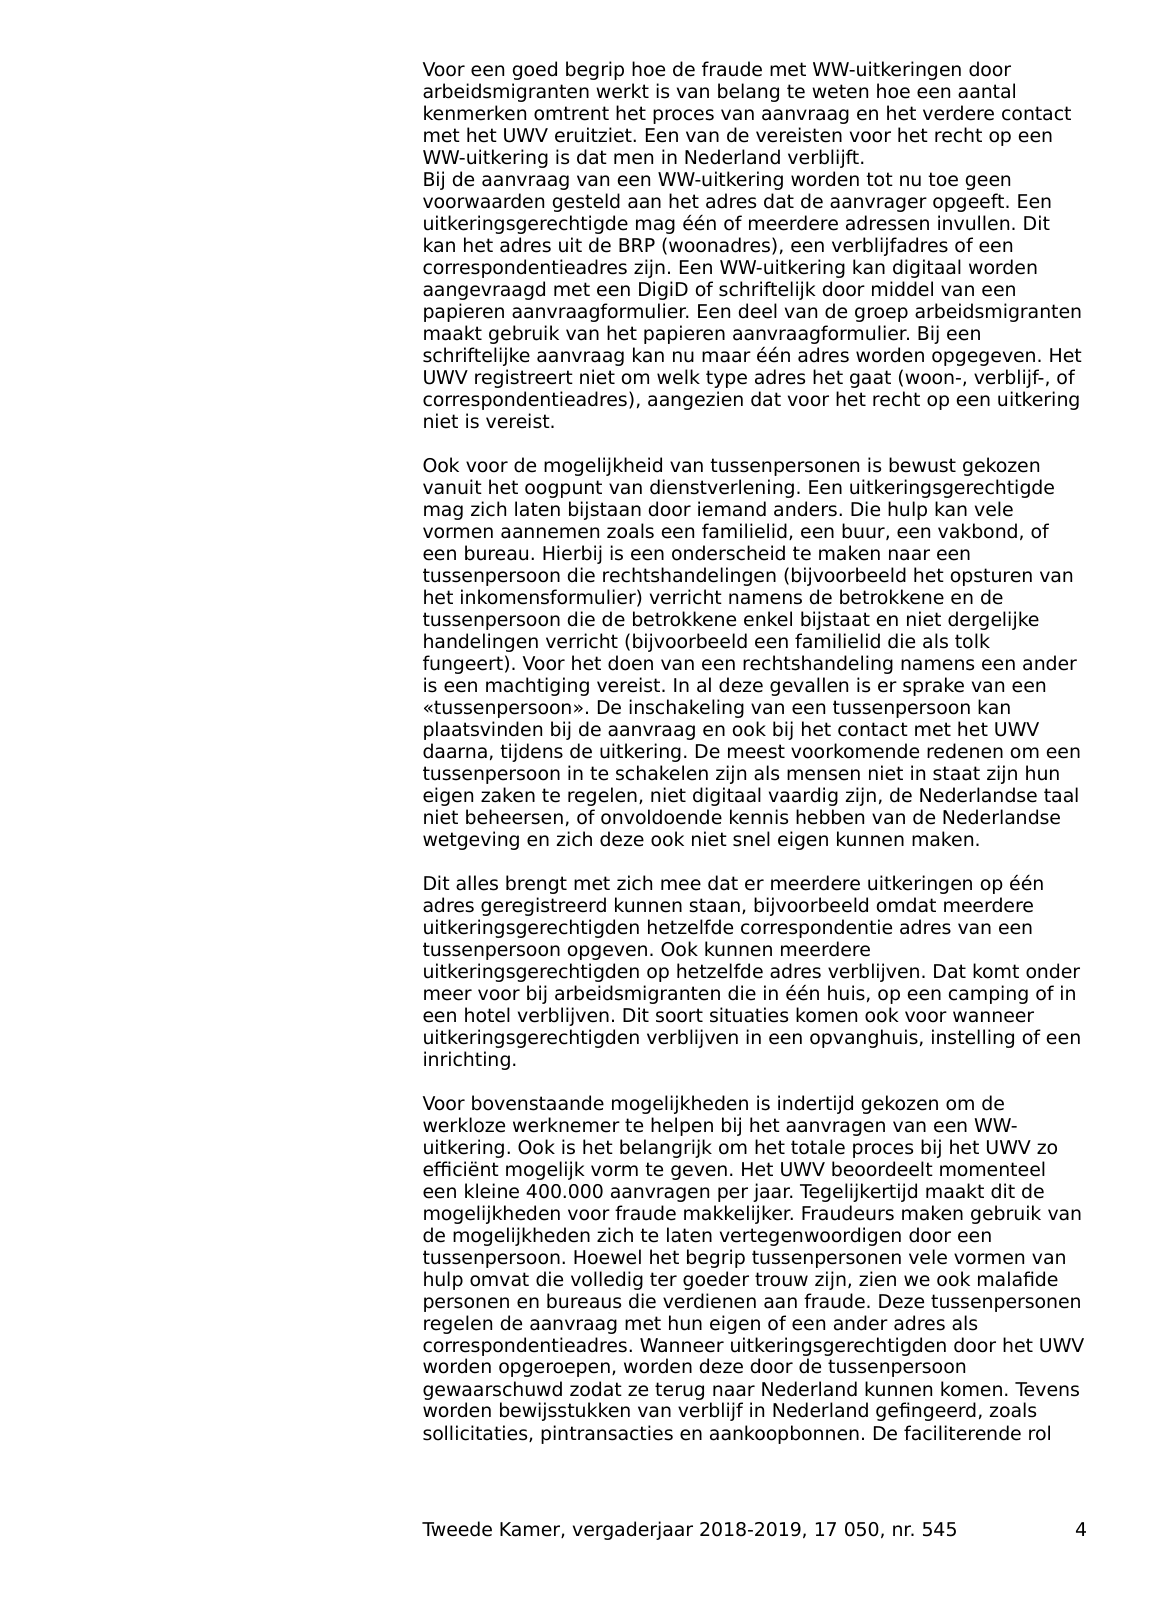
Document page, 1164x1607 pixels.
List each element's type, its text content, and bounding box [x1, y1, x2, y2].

text Bij de aanvraag van een WW-uitkering worden tot nu toe geen voorwaarden gesteld aan het adres dat de aanvrager opgeeft. Een uitkeringsgerechtigde mag één of meerdere adressen invullen. Dit kan het adres uit de BRP (woonadres), een verblijfadres of een correspondentieadres zijn. Een WW-uitkering kan digitaal worden aangevraagd met een DigiD of schriftelijk door middel van een papieren aanvraagformulier. Een deel van de groep arbeidsmigranten maakt gebruik van het papieren aanvraagformulier. Bij een schriftelijke aanvraag kan nu maar één adres worden opgegeven. Het UWV registreert niet om welk type adres het gaat (woon-, verblijf-, of correspondentieadres), aangezien dat voor het recht op een uitkering niet is vereist. [422, 169, 1087, 433]
text Ook voor de mogelijkheid van tussenpersonen is bewust gekozen vanuit het oogpunt van dienstverlening. Een uitkeringsgerechtigde mag zich laten bijstaan door iemand anders. Die hulp kan vele vormen aannemen zoals een familielid, een buur, een vakbond, of een bureau. Hierbij is een onderscheid te maken naar een tussenpersoon die rechtshandelingen (bijvoorbeeld het opsturen van het inkomensformulier) verricht namens de betrokkene en de tussenpersoon die de betrokkene enkel bijstaat en niet dergelijke handelingen verricht (bijvoorbeeld een familielid die als tolk fungeert). Voor het doen van een rechtshandeling namens een ander is een machtiging vereist. In al deze gevallen is er sprake van een «tussenpersoon». De inschakeling van een tussenpersoon kan plaatsvinden bij de aanvraag en ook bij het contact met het UWV daarna, tijdens de uitkering. De meest voorkomende redenen om een tussenpersoon in te schakelen zijn als mensen niet in staat zijn hun eigen zaken te regelen, niet digitaal vaardig zijn, de Nederlandse taal niet beheersen, of onvoldoende kennis hebben van de Nederlandse wetgeving en zich deze ook niet snel eigen kunnen maken. [422, 455, 1087, 851]
text Dit alles brengt met zich mee dat er meerdere uitkeringen op één adres geregistreerd kunnen staan, bijvoorbeeld omdat meerdere uitkeringsgerechtigden hetzelfde correspondentie adres van een tussenpersoon opgeven. Ook kunnen meerdere uitkeringsgerechtigden op hetzelfde adres verblijven. Dat komt onder meer voor bij arbeidsmigranten die in één huis, op een camping of in een hotel verblijven. Dit soort situaties komen ook voor wanneer uitkeringsgerechtigden verblijven in een opvanghuis, instelling of een inrichting. [422, 873, 1087, 1071]
text Voor bovenstaande mogelijkheden is indertijd gekozen om de werkloze werknemer te helpen bij het aanvragen van een WW-uitkering. Ook is het belangrijk om het totale proces bij het UWV zo efficiënt mogelijk vorm te geven. Het UWV beoordeelt momenteel een kleine 400.000 aanvragen per jaar. Tegelijkertijd maakt dit de mogelijkheden voor fraude makkelijker. Fraudeurs maken gebruik van de mogelijkheden zich te laten vertegenwoordigen door een tussenpersoon. Hoewel het begrip tussenpersonen vele vormen van hulp omvat die volledig ter goeder trouw zijn, zien we ook malafide personen en bureaus die verdienen aan fraude. Deze tussenpersonen regelen de aanvraag met hun eigen of een ander adres als correspondentieadres. Wanneer uitkeringsgerechtigden door het UWV worden opgeroepen, worden deze door de tussenpersoon gewaarschuwd zodat ze terug naar Nederland kunnen komen. Tevens worden bewijsstukken van verblijf in Nederland gefingeerd, zoals sollicitaties, pintransacties en aankoopbonnen. De faciliterende rol [422, 1093, 1087, 1444]
text Voor een goed begrip hoe de fraude met WW-uitkeringen door arbeidsmigranten werkt is van belang te weten hoe een aantal kenmerken omtrent het proces van aanvraag en het verdere contact met het UWV eruitziet. Een van de vereisten voor het recht op een WW-uitkering is dat men in Nederland verblijft. [422, 59, 1087, 169]
